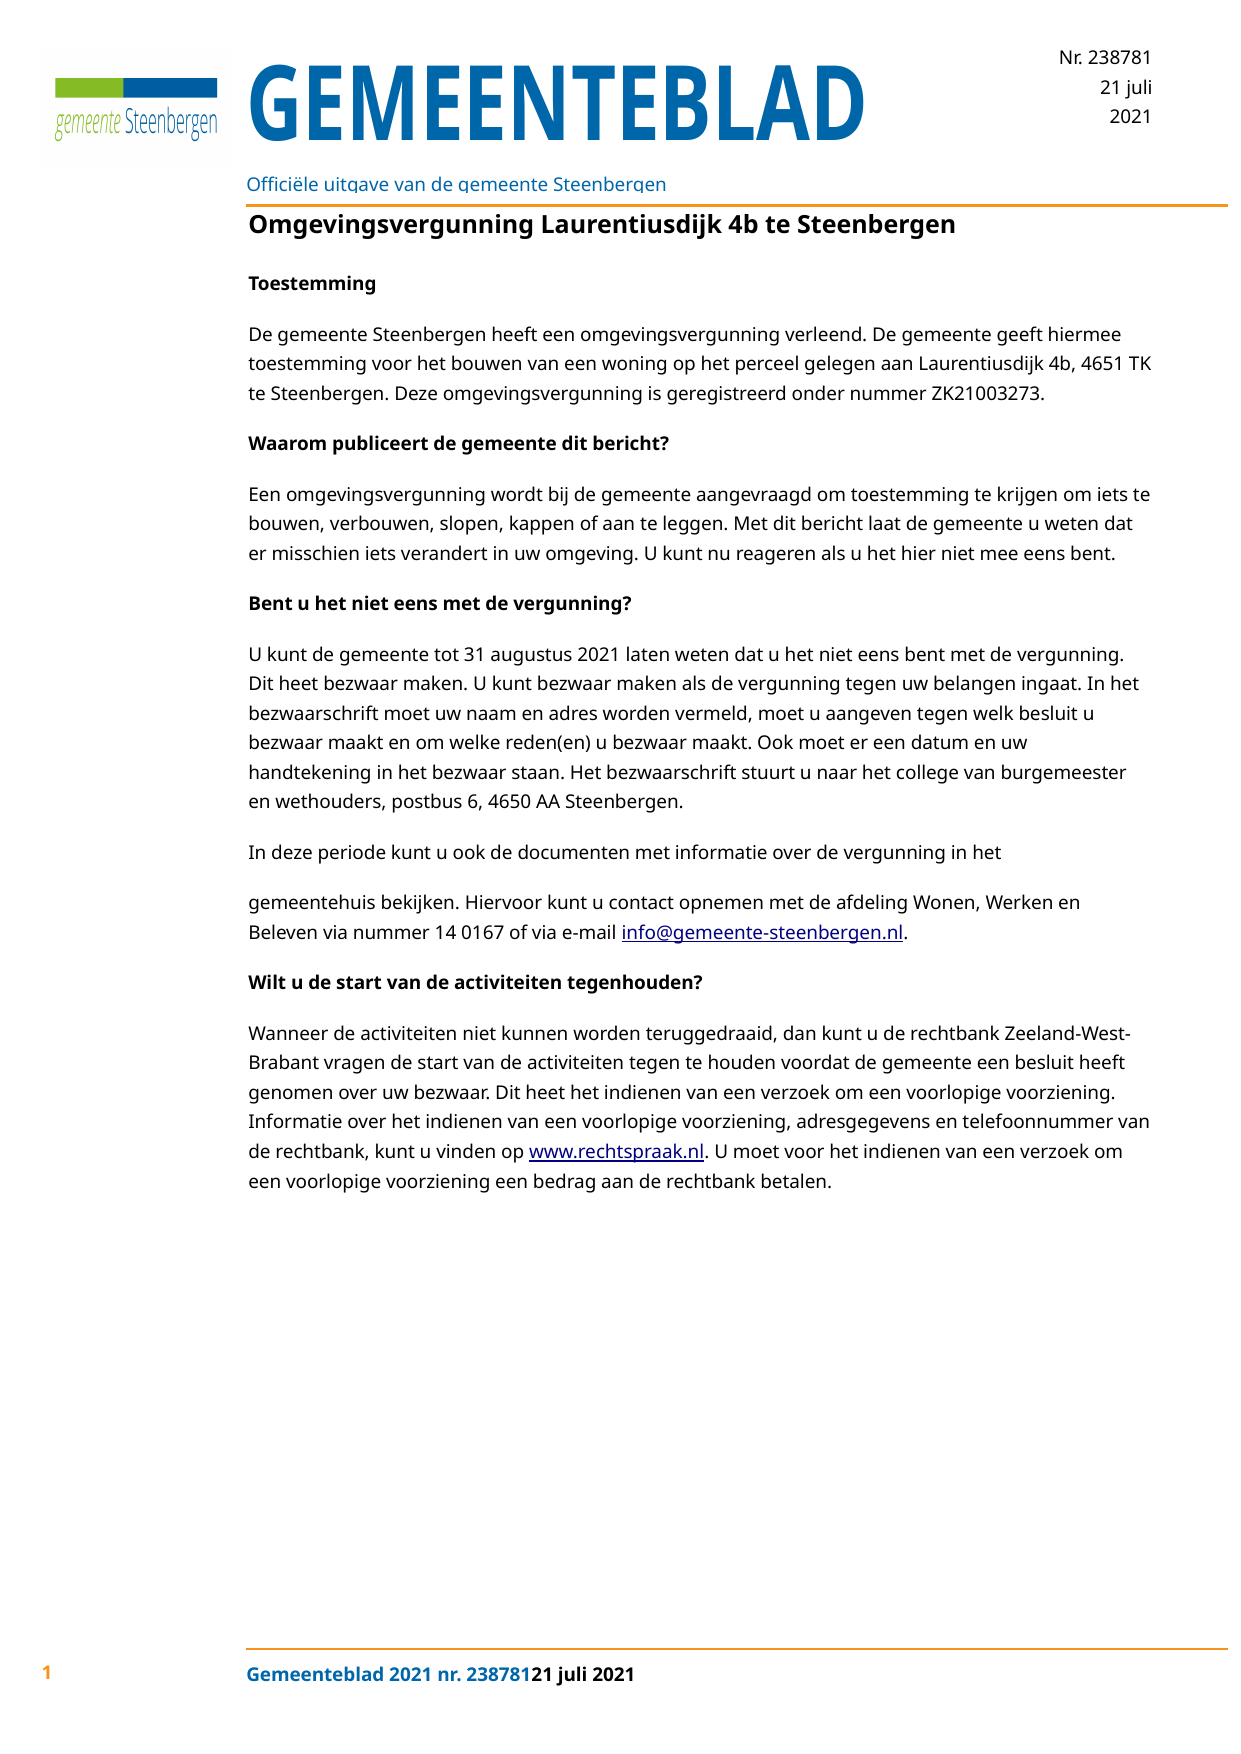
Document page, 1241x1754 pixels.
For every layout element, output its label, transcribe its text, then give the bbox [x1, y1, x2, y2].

text U kunt de gemeente tot 31 augustus 2021 laten weten dat u het niet eens bent met de vergunning. Dit heet bezwaar maken. U kunt bezwaar maken als de vergunning tegen uw belangen ingaat. In het bezwaarschrift moet uw naam en adres worden vermeld, moet u aangeven tegen welk besluit u bezwaar maakt en om welke reden(en) u bezwaar maakt. Ook moet er een datum en uw handtekening in het bezwaar staan. Het bezwaarschrift stuurt u naar het college van burgemeester en wethouders, postbus 6, 4650 AA Steenbergen. [248, 641, 1152, 814]
text Een omgevingsvergunning wordt bij de gemeente aangevraagd om toestemming te krijgen om iets te bouwen, verbouwen, slopen, kappen of aan te leggen. Met dit bericht laat de gemeente u weten dat er misschien iets verandert in uw omgeving. U kunt nu reageren als u het hier niet mee eens bent. [248, 481, 1152, 566]
text De gemeente Steenbergen heeft een omgevingsvergunning verleend. De gemeente geeft hiermee toestemming voor het bouwen van een woning op het perceel gelegen aan Laurentiusdijk 4b, 4651 TK te Steenbergen. Deze omgevingsvergunning is geregistreerd onder nummer ZK21003273. [248, 321, 1152, 406]
picture [41, 47, 231, 172]
text gemeentehuis bekijken. Hiervoor kunt u contact opnemen met de afdeling Wonen, Werken en Beleven via nummer 14 0167 of via e-mail info@gemeente-steenbergen.nl. [248, 889, 1152, 945]
text Wilt u de start van de activiteiten tegenhouden? [248, 969, 1152, 995]
text Bent u het niet eens met de vergunning? [248, 590, 1152, 616]
text In deze periode kunt u ook de documenten met informatie over de vergunning in het [248, 839, 1152, 865]
text Omgevingsvergunning Laurentiusdijk 4b te Steenbergen [248, 207, 1152, 241]
text Toestemming [248, 270, 1152, 296]
text Wanneer de activiteiten niet kunnen worden teruggedraaid, dan kunt u de rechtbank Zeeland-West-Brabant vragen de start van de activiteiten tegen te houden voordat de gemeente een besluit heeft genomen over uw bezwaar. Dit heet het indienen van een verzoek om een voorlopige voorziening. Informatie over het indienen van een voorlopige voorziening, adresgegevens en telefoonnummer van de rechtbank, kunt u vinden op www.rechtspraak.nl. U moet voor het indienen van een verzoek om een voorlopige voorziening een bedrag aan de rechtbank betalen. [248, 1020, 1152, 1193]
text Waarom publiceert de gemeente dit bericht? [248, 430, 1152, 456]
